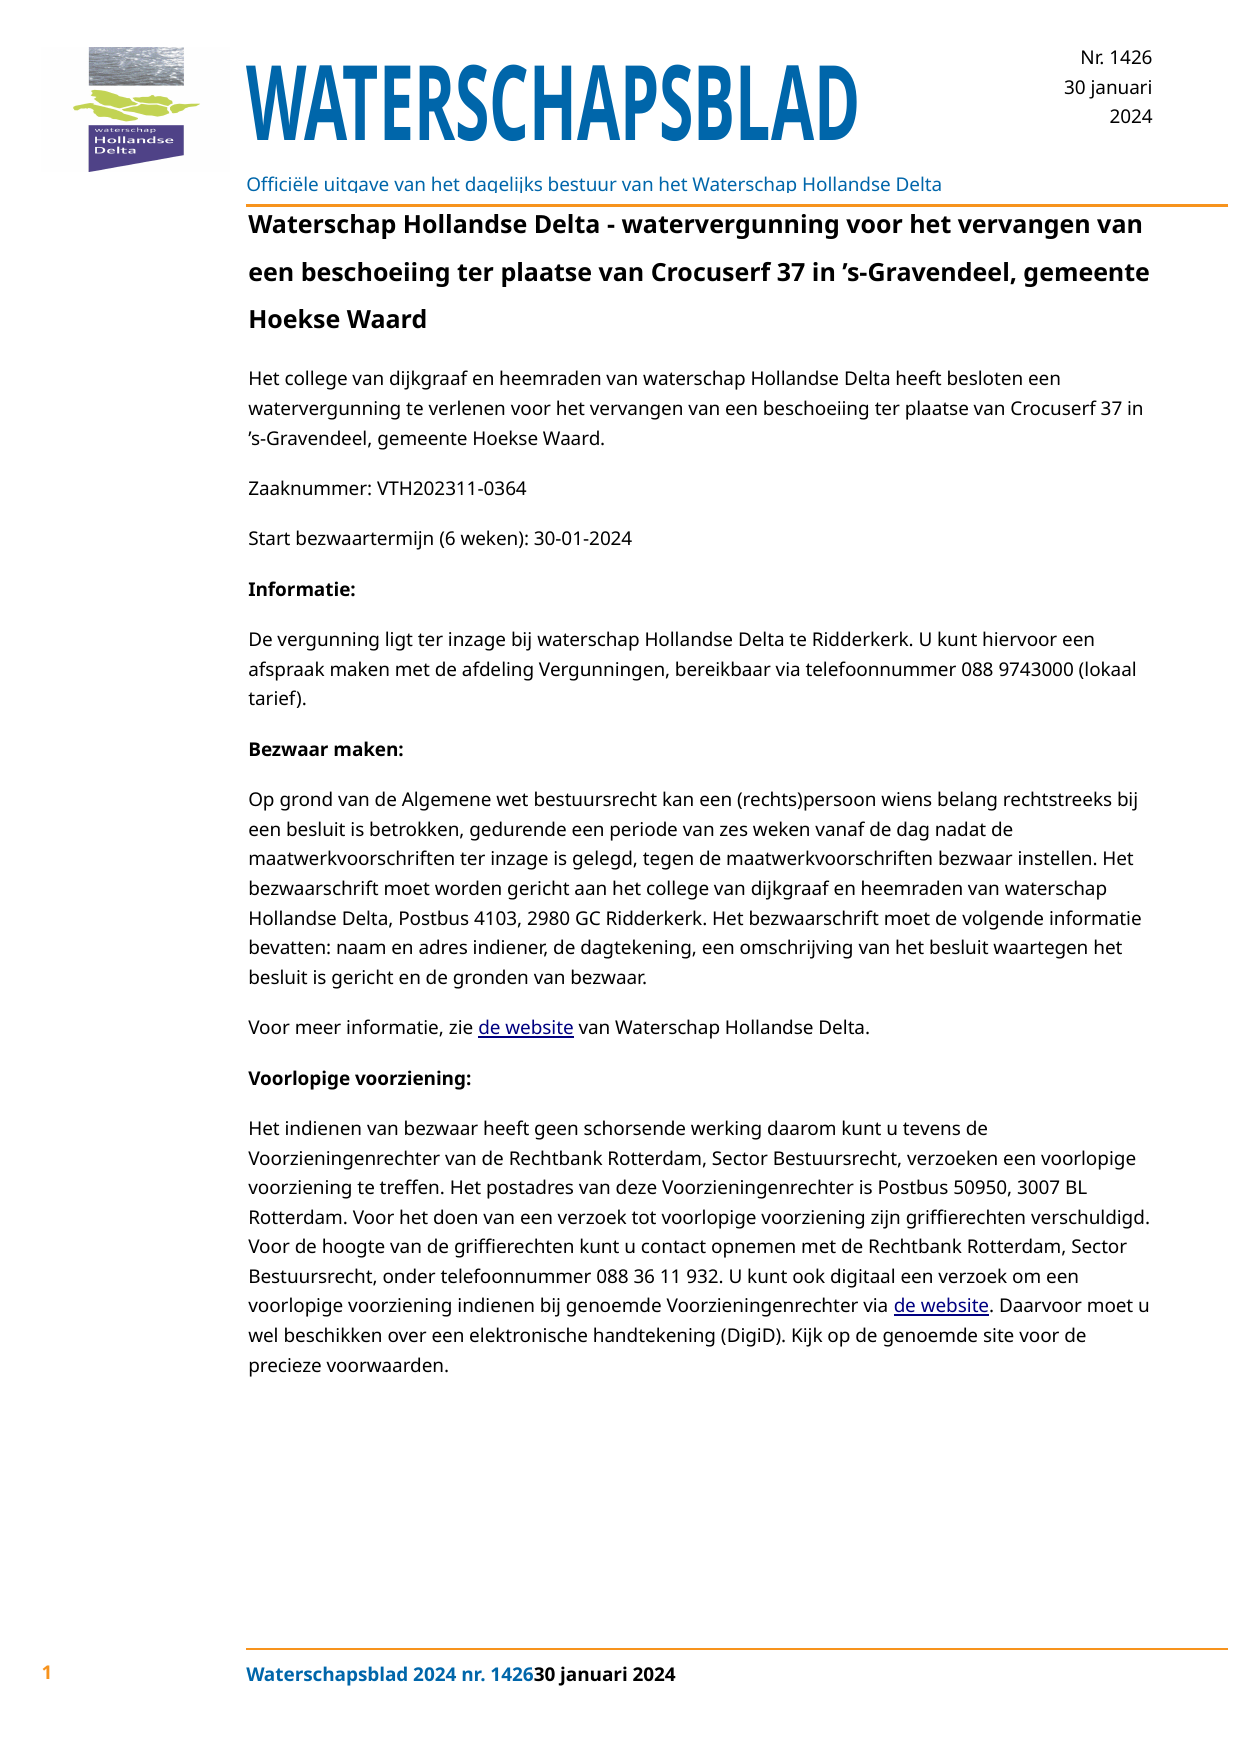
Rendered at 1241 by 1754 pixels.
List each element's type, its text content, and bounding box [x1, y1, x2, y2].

text Voor meer informatie, zie de website van Waterschap Hollandse Delta. [248, 1014, 1152, 1040]
text Bezwaar maken: [248, 736, 1152, 762]
text De vergunning ligt ter inzage bij waterschap Hollandse Delta te Ridderkerk. U kunt hiervoor een afspraak maken met de afdeling Vergunningen, bereikbaar via telefoonnummer 088 9743000 (lokaal tarief). [248, 626, 1152, 711]
text Informatie: [248, 576, 1152, 602]
text Start bezwaartermijn (6 weken): 30-01-2024 [248, 526, 1152, 551]
picture [41, 47, 231, 172]
text Het indienen van bezwaar heeft geen schorsende werking daarom kunt u tevens de Voorzieningenrechter van de Rechtbank Rotterdam, Sector Bestuursrecht, verzoeken een voorlopige voorziening te treffen. Het postadres van deze Voorzieningenrechter is Postbus 50950, 3007 BL Rotterdam. Voor het doen van een verzoek tot voorlopige voorziening zijn griffierechten verschuldigd. Voor de hoogte van de griffierechten kunt u contact opnemen met de Rechtbank Rotterdam, Sector Bestuursrecht, onder telefoonnummer 088 36 11 932. U kunt ook digitaal een verzoek om een voorlopige voorziening indienen bij genoemde Voorzieningenrechter via de website. Daarvoor moet u wel beschikken over een elektronische handtekening (DigiD). Kijk op de genoemde site voor de precieze voorwaarden. [248, 1115, 1152, 1377]
text Op grond van de Algemene wet bestuursrecht kan een (rechts)persoon wiens belang rechtstreeks bij een besluit is betrokken, gedurende een periode van zes weken vanaf de dag nadat de maatwerkvoorschriften ter inzage is gelegd, tegen de maatwerkvoorschriften bezwaar instellen. Het bezwaarschrift moet worden gericht aan het college van dijkgraaf en heemraden van waterschap Hollandse Delta, Postbus 4103, 2980 GC Ridderkerk. Het bezwaarschrift moet de volgende informatie bevatten: naam en adres indiener, de dagtekening, een omschrijving van het besluit waartegen het besluit is gericht en de gronden van bezwaar. [248, 786, 1152, 989]
text Waterschap Hollandse Delta - watervergunning voor het vervangen van een beschoeiing ter plaatse van Crocuserf 37 in ’s-Gravendeel, gemeente Hoekse Waard [248, 207, 1152, 336]
text Zaaknummer: VTH202311-0364 [248, 475, 1152, 501]
text Het college van dijkgraaf en heemraden van waterschap Hollandse Delta heeft besloten een watervergunning te verlenen voor het vervangen van een beschoeiing ter plaatse van Crocuserf 37 in ’s-Gravendeel, gemeente Hoekse Waard. [248, 366, 1152, 450]
text Voorlopige voorziening: [248, 1065, 1152, 1090]
